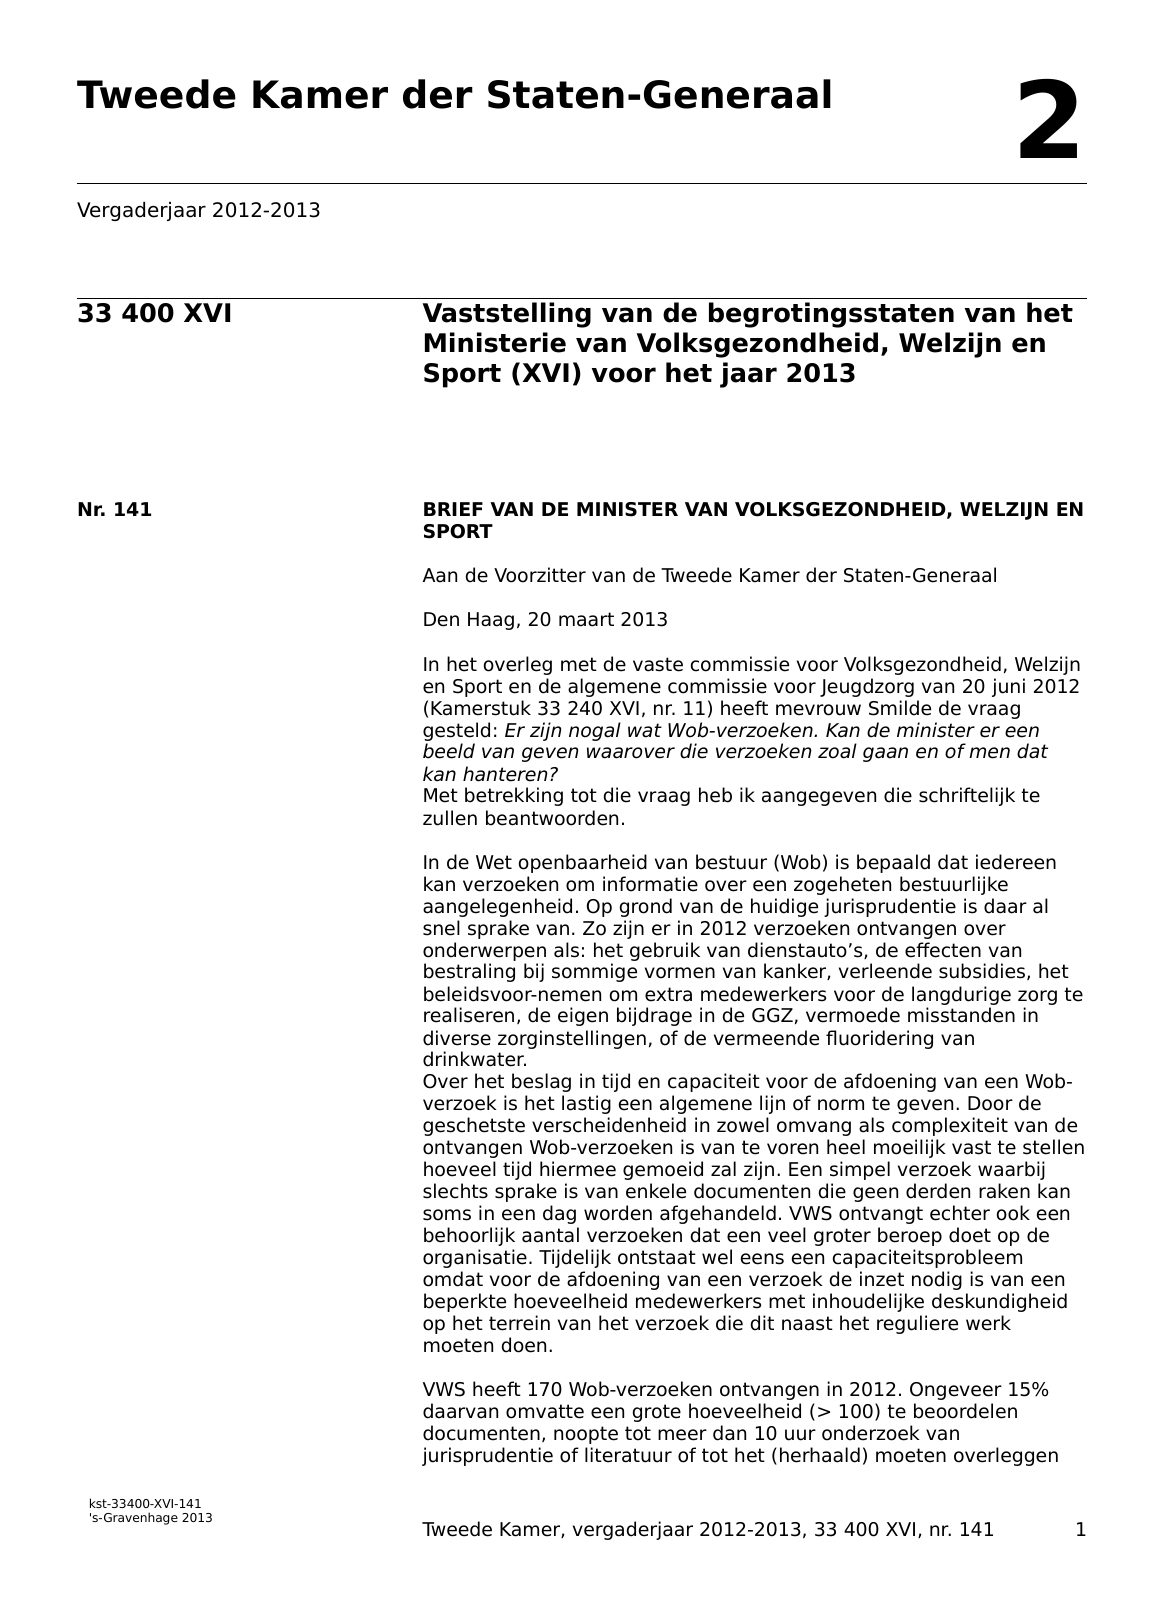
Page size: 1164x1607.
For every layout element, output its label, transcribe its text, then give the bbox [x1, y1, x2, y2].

subtitle Nr. 141 BRIEF VAN DE MINISTER VAN VOLKSGEZONDHEID, WELZIJN EN SPORT [77, 499, 1087, 543]
text In de Wet openbaarheid van bestuur (Wob) is bepaald dat iedereen kan verzoeken om informatie over een zogeheten bestuurlijke aangelegenheid. Op grond van de huidige jurisprudentie is daar al snel sprake van. Zo zijn er in 2012 verzoeken ontvangen over onderwerpen als: het gebruik van dienstauto’s, de effecten van bestraling bij sommige vormen van kanker, verleende subsidies, het beleidsvoor-nemen om extra medewerkers voor de langdurige zorg te realiseren, de eigen bijdrage in de GGZ, vermoede misstanden in diverse zorginstellingen, of de vermeende fluoridering van drinkwater. [422, 852, 1087, 1071]
text Aan de Voorzitter van de Tweede Kamer der Staten-Generaal [422, 565, 1087, 587]
table_header Tweede Kamer der Staten-Generaal [77, 59, 886, 183]
text 's-Gravenhage 2013 [88, 1511, 323, 1525]
subtitle 33 400 XVI Vaststelling van de begrotingsstaten van het Ministerie van Volksgezondheid, Welzijn en Sport (XVI) voor het jaar 2013 [77, 299, 1087, 388]
text Over het beslag in tijd en capaciteit voor de afdoening van een Wob-verzoek is het lastig een algemene lijn of norm te geven. Door de geschetste verscheidenheid in zowel omvang als complexiteit van de ontvangen Wob-verzoeken is van te voren heel moeilijk vast te stellen hoeveel tijd hiermee gemoeid zal zijn. Een simpel verzoek waarbij slechts sprake is van enkele documenten die geen derden raken kan soms in een dag worden afgehandeld. VWS ontvangt echter ook een behoorlijk aantal verzoeken dat een veel groter beroep doet op de organisatie. Tijdelijk ontstaat wel eens een capaciteitsprobleem omdat voor de afdoening van een verzoek de inzet nodig is van een beperkte hoeveelheid medewerkers met inhoudelijke deskundigheid op het terrein van het verzoek die dit naast het reguliere werk moeten doen. [422, 1071, 1087, 1357]
text In het overleg met de vaste commissie voor Volksgezondheid, Welzijn en Sport en de algemene commissie voor Jeugdzorg van 20 juni 2012 (Kamerstuk 33 240 XVI, nr. 11) heeft mevrouw Smilde de vraag gesteld: Er zijn nogal wat Wob-verzoeken. Kan de minister er een beeld van geven waarover die verzoeken zoal gaan en of men dat kan hanteren? [422, 653, 1087, 785]
text VWS heeft 170 Wob-verzoeken ontvangen in 2012. Ongeveer 15% daarvan omvatte een grote hoeveelheid (> 100) te beoordelen documenten, noopte tot meer dan 10 uur onderzoek van jurisprudentie of literatuur of tot het (herhaald) moeten overleggen [422, 1379, 1087, 1467]
text kst-33400-XVI-141 [88, 1497, 323, 1511]
table_header 2 [886, 59, 1087, 183]
text Den Haag, 20 maart 2013 [422, 609, 1087, 631]
table_cell Vergaderjaar 2012-2013 [77, 184, 1087, 298]
text Met betrekking tot die vraag heb ik aangegeven die schriftelijk te zullen beantwoorden. [422, 785, 1087, 829]
